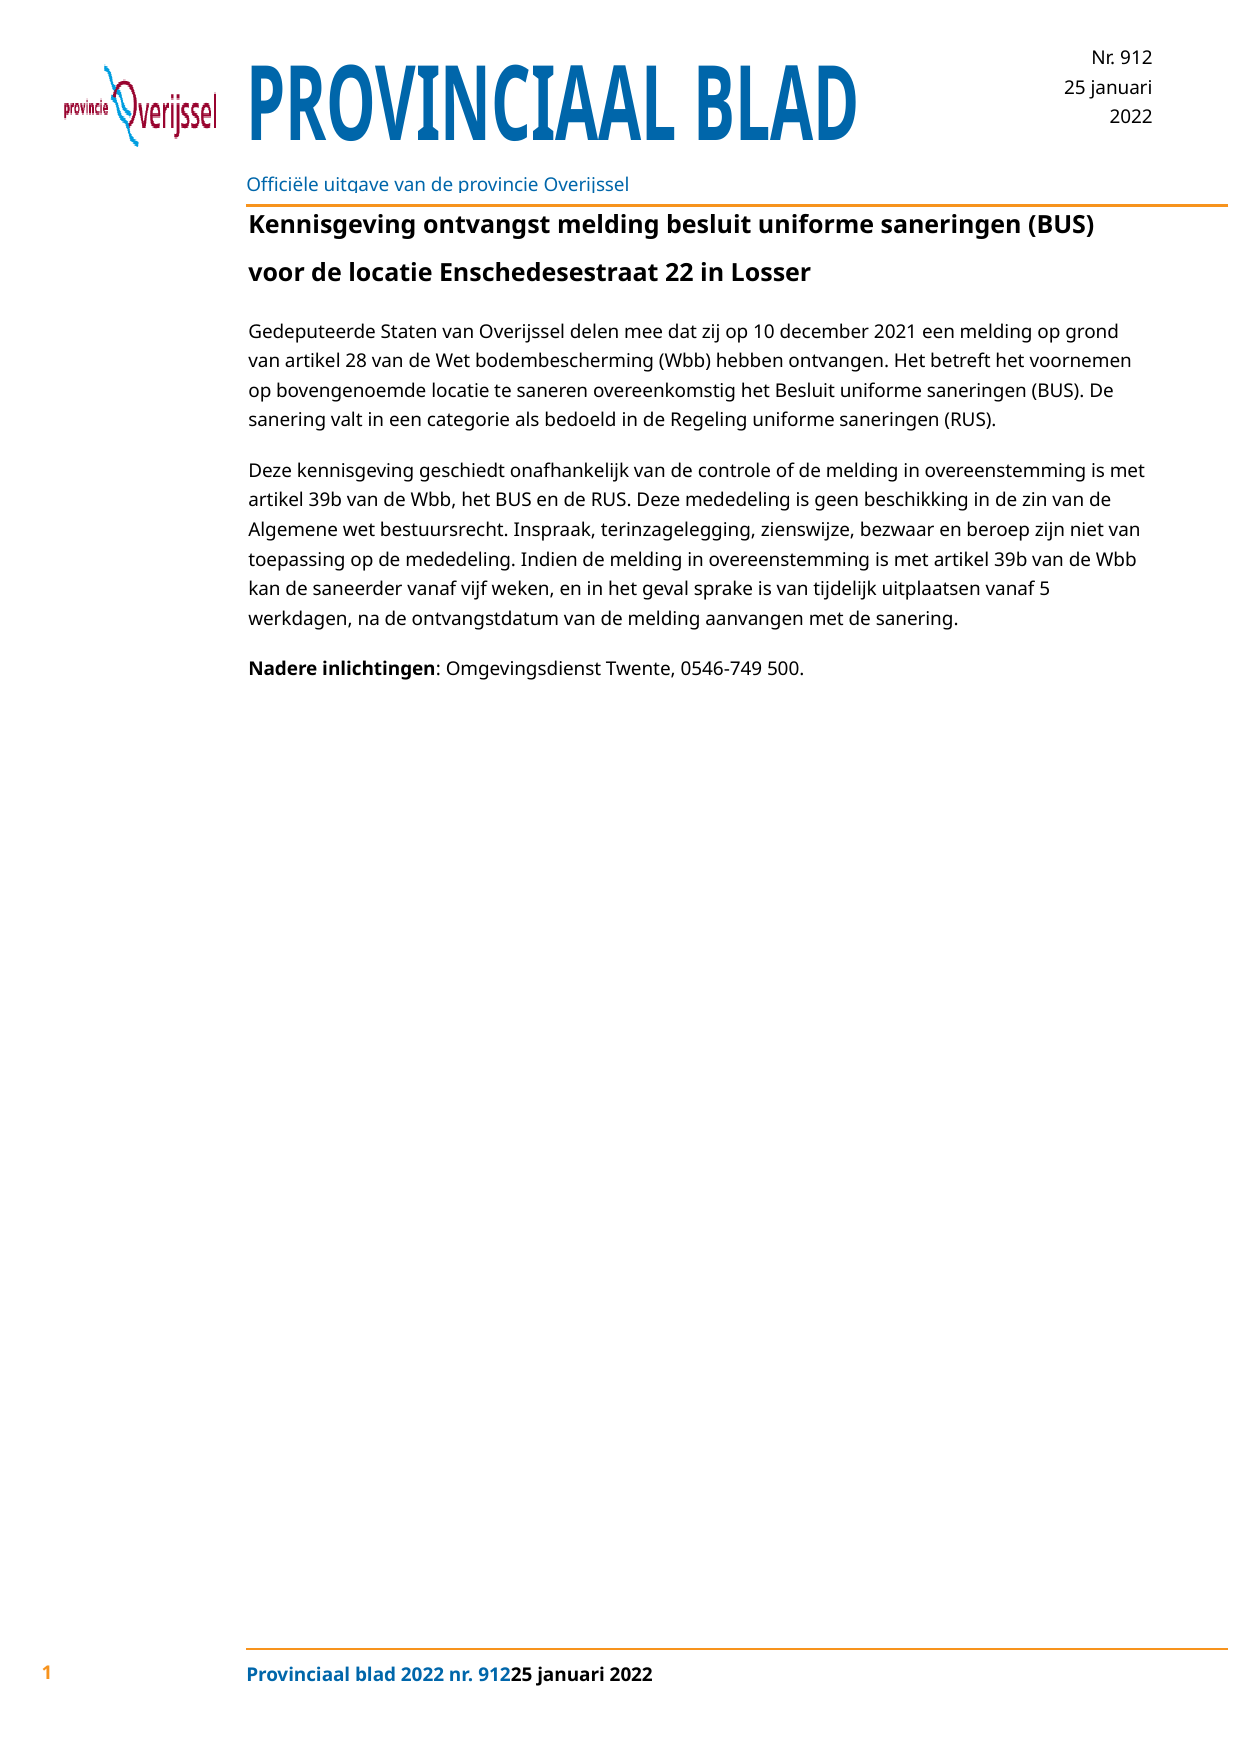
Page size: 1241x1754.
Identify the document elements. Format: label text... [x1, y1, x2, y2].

picture [41, 47, 231, 172]
text Nadere inlichtingen: Omgevingsdienst Twente, 0546-749 500. [248, 655, 1152, 681]
text Kennisgeving ontvangst melding besluit uniforme saneringen (BUS) voor de locatie Enschedesestraat 22 in Losser [248, 207, 1152, 288]
text Gedeputeerde Staten van Overijssel delen mee dat zij op 10 december 2021 een melding op grond van artikel 28 van de Wet bodembescherming (Wbb) hebben ontvangen. Het betreft het voornemen op bovengenoemde locatie te saneren overeenkomstig het Besluit uniforme saneringen (BUS). De sanering valt in een categorie als bedoeld in de Regeling uniforme saneringen (RUS). [248, 318, 1152, 432]
text Deze kennisgeving geschiedt onafhankelijk van de controle of de melding in overeenstemming is met artikel 39b van de Wbb, het BUS en de RUS. Deze mededeling is geen beschikking in de zin van de Algemene wet bestuursrecht. Inspraak, terinzagelegging, zienswijze, bezwaar en beroep zijn niet van toepassing op de mededeling. Indien de melding in overeenstemming is met artikel 39b van de Wbb kan de saneerder vanaf vijf weken, en in het geval sprake is van tijdelijk uitplaatsen vanaf 5 werkdagen, na de ontvangstdatum van de melding aanvangen met de sanering. [248, 457, 1152, 631]
